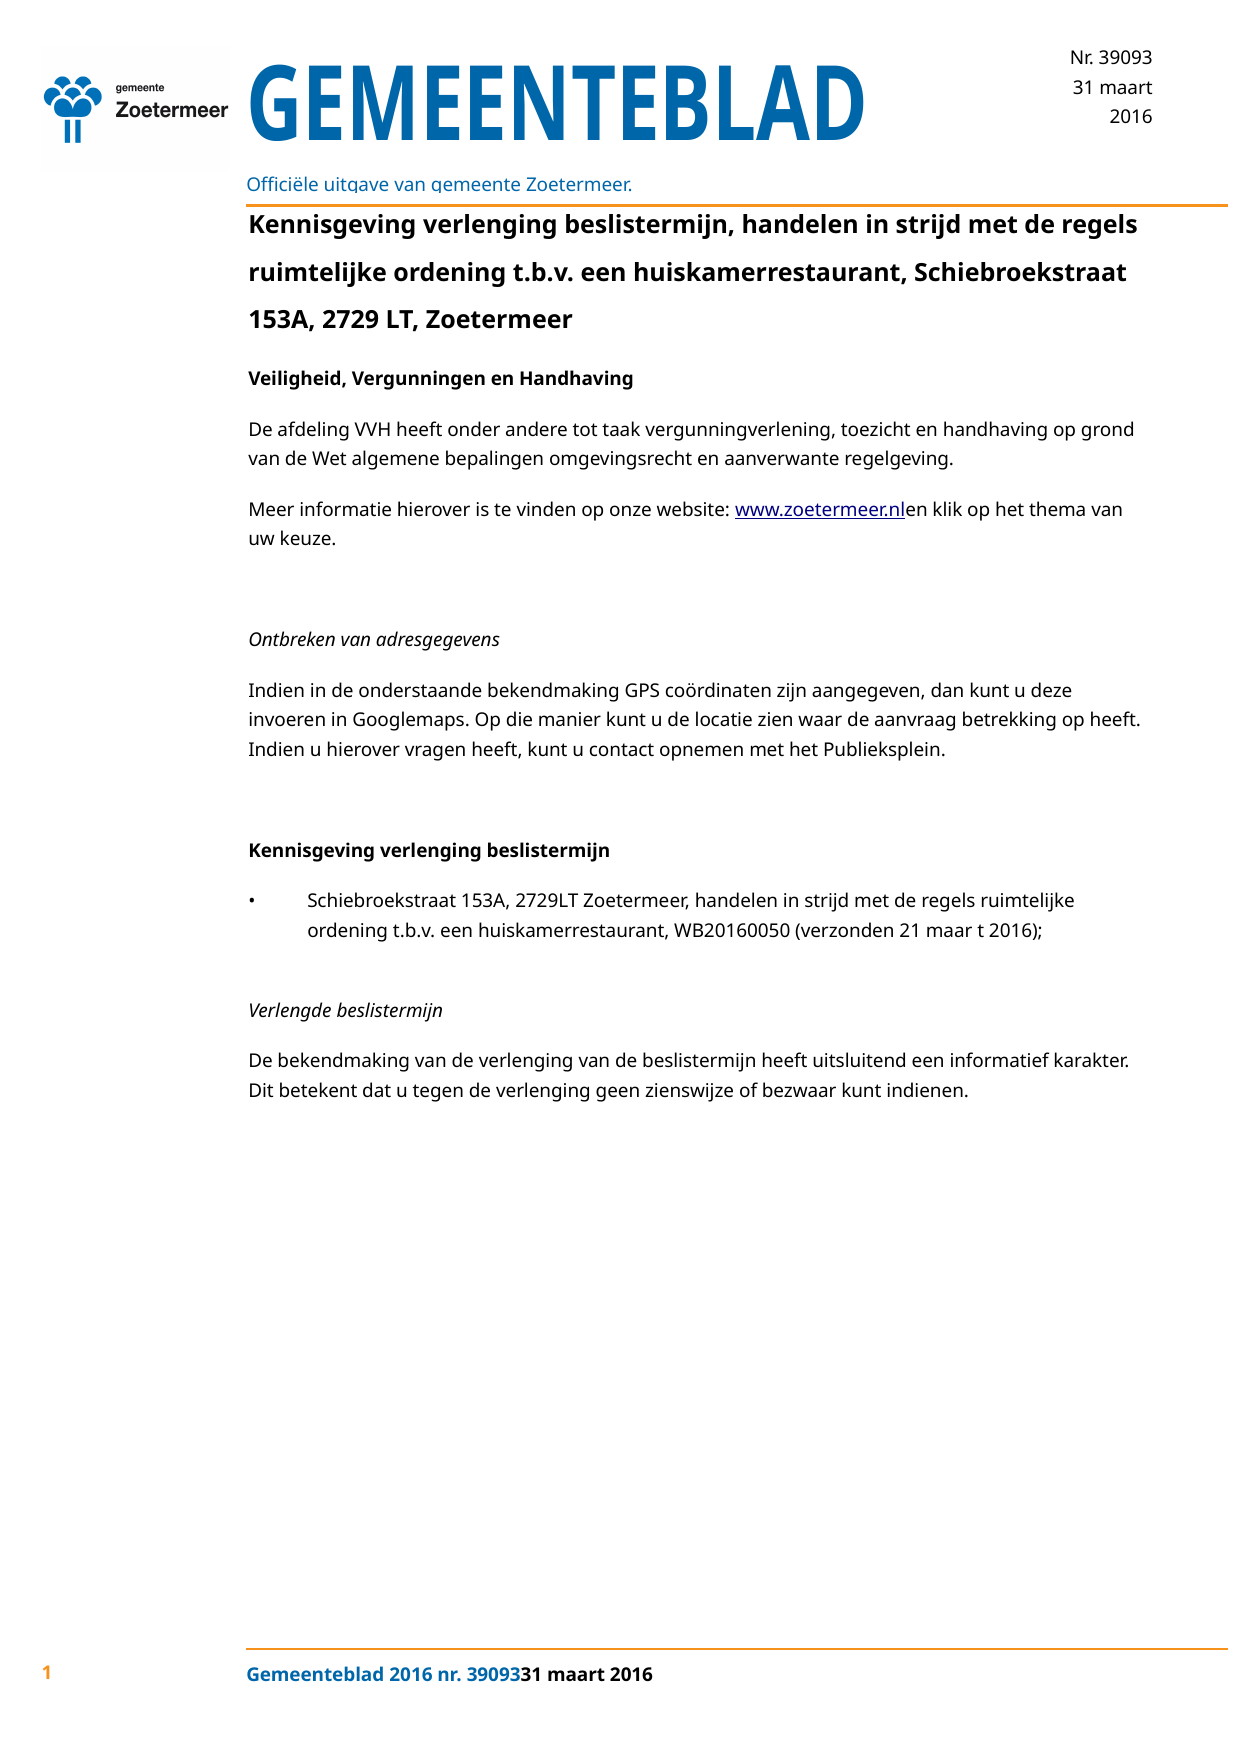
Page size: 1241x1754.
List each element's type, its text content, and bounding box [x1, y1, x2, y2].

text Meer informatie hierover is te vinden op onze website: www.zoetermeer.nlen klik op het thema van uw keuze. [248, 496, 1152, 551]
text Indien in de onderstaande bekendmaking GPS coördinaten zijn aangegeven, dan kunt u deze invoeren in Googlemaps. Op die manier kunt u de locatie zien waar de aanvraag betrekking op heeft. Indien u hierover vragen heeft, kunt u contact opnemen met het Publieksplein. [248, 677, 1152, 762]
text Veiligheid, Vergunningen en Handhaving [248, 366, 1152, 391]
text Kennisgeving verlenging beslistermijn, handelen in strijd met de regels ruimtelijke ordening t.b.v. een huiskamerrestaurant, Schiebroekstraat 153A, 2729 LT, Zoetermeer [248, 207, 1152, 336]
text Kennisgeving verlenging beslistermijn [248, 837, 1152, 862]
text De bekendmaking van de verlenging van de beslistermijn heeft uitsluitend een informatief karakter. Dit betekent dat u tegen de verlenging geen zienswijze of bezwaar kunt indienen. [248, 1047, 1152, 1102]
list Schiebroekstraat 153A, 2729LT Zoetermeer, handelen in strijd met de regels ruimtelijke ordening t.b.v. een huiskamerrestaurant, WB20160050 (verzonden 21 maar t 2016); [248, 887, 1152, 942]
text De afdeling VVH heeft onder andere tot taak vergunningverlening, toezicht en handhaving op grond van de Wet algemene bepalingen omgevingsrecht en aanverwante regelgeving. [248, 416, 1152, 471]
picture [41, 47, 231, 172]
text Ontbreken van adresgegevens [248, 626, 1152, 652]
text Verlengde beslistermijn [248, 997, 1152, 1022]
